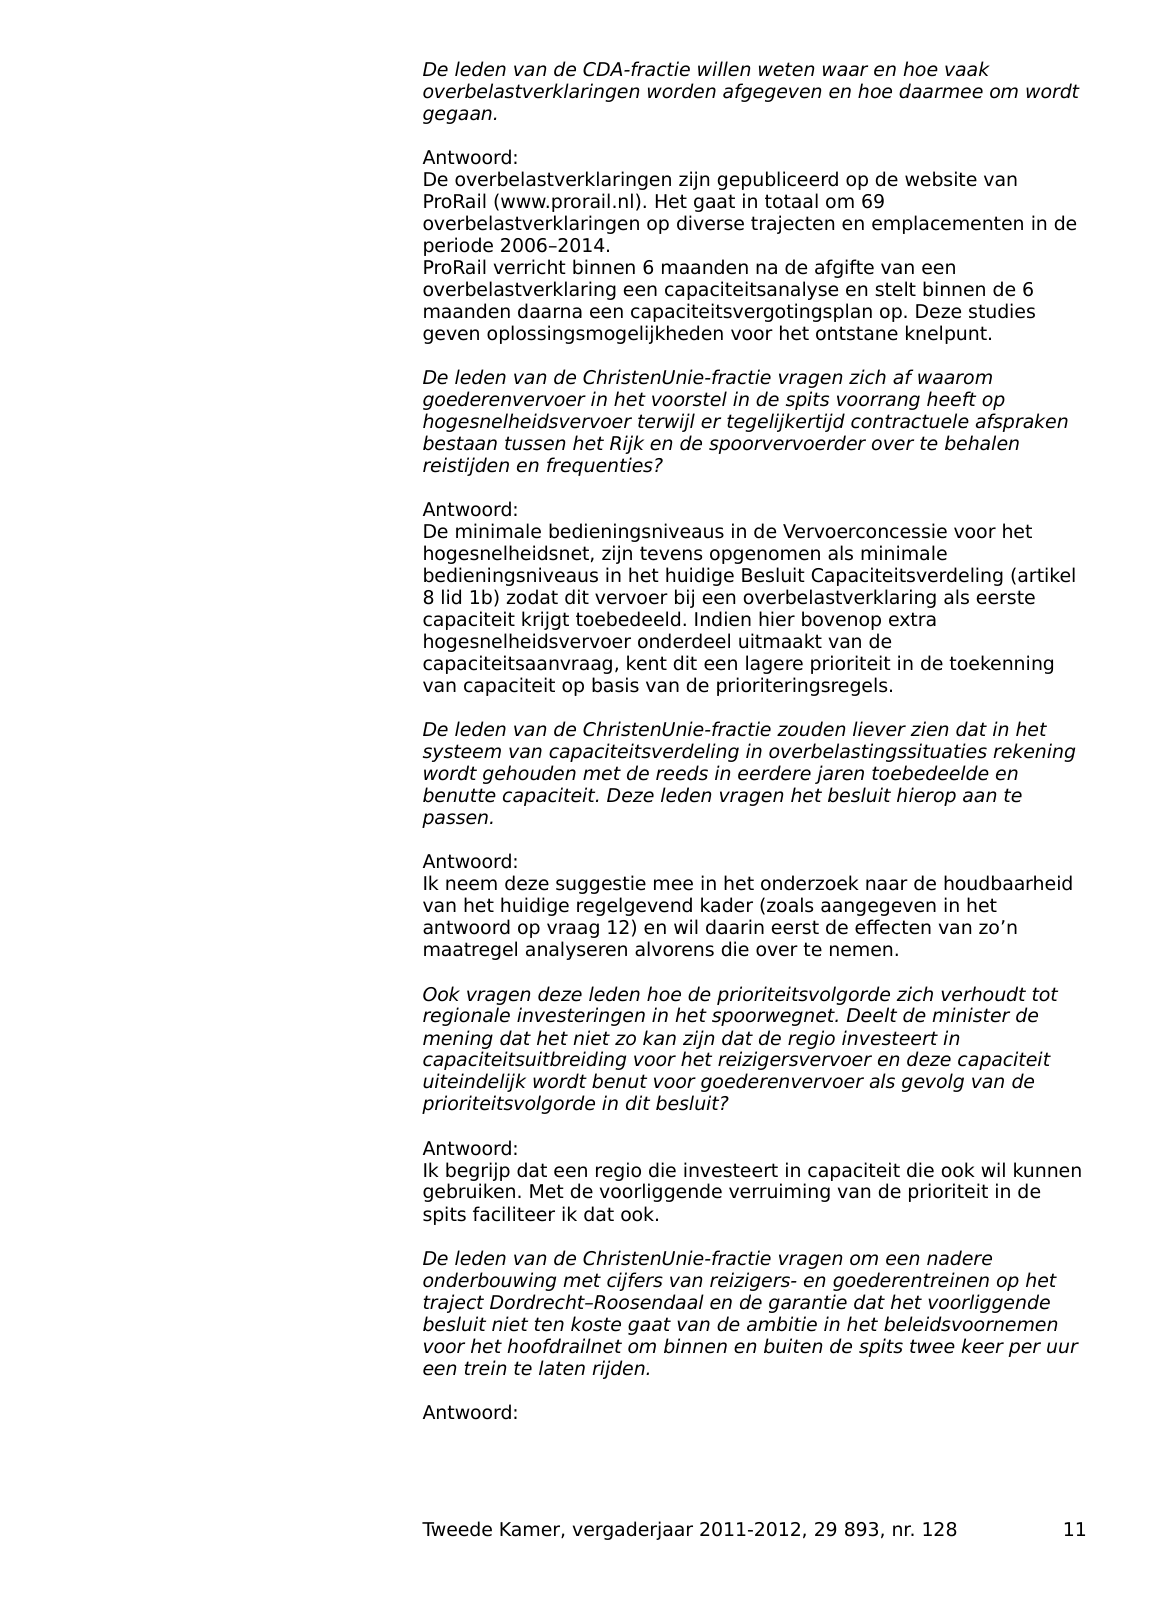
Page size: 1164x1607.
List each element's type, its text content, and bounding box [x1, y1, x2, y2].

text De leden van de ChristenUnie-fractie vragen om een nadere onderbouwing met cijfers van reizigers- en goederentreinen op het traject Dordrecht–Roosendaal en de garantie dat het voorliggende besluit niet ten koste gaat van de ambitie in het beleidsvoornemen voor het hoofdrailnet om binnen en buiten de spits twee keer per uur een trein te laten rijden. [422, 1248, 1087, 1379]
text Ik begrijp dat een regio die investeert in capaciteit die ook wil kunnen gebruiken. Met de voorliggende verruiming van de prioriteit in de spits faciliteer ik dat ook. [422, 1159, 1087, 1225]
text De leden van de ChristenUnie-fractie zouden liever zien dat in het systeem van capaciteitsverdeling in overbelastingssituaties rekening wordt gehouden met de reeds in eerdere jaren toebedeelde en benutte capaciteit. Deze leden vragen het besluit hierop aan te passen. [422, 719, 1087, 829]
text Antwoord: [422, 1137, 1087, 1159]
text De leden van de ChristenUnie-fractie vragen zich af waarom goederenvervoer in het voorstel in de spits voorrang heeft op hogesnelheidsvervoer terwijl er tegelijkertijd contractuele afspraken bestaan tussen het Rijk en de spoorvervoerder over te behalen reistijden en frequenties? [422, 367, 1087, 477]
text Antwoord: [422, 851, 1087, 873]
text De minimale bedieningsniveaus in de Vervoerconcessie voor het hogesnelheidsnet, zijn tevens opgenomen als minimale bedieningsniveaus in het huidige Besluit Capaciteitsverdeling (artikel 8 lid 1b) zodat dit vervoer bij een overbelastverklaring als eerste capaciteit krijgt toebedeeld. Indien hier bovenop extra hogesnelheidsvervoer onderdeel uitmaakt van de capaciteitsaanvraag, kent dit een lagere prioriteit in de toekenning van capaciteit op basis van de prioriteringsregels. [422, 521, 1087, 697]
text ProRail verricht binnen 6 maanden na de afgifte van een overbelastverklaring een capaciteitsanalyse en stelt binnen de 6 maanden daarna een capaciteitsvergotingsplan op. Deze studies geven oplossingsmogelijkheden voor het ontstane knelpunt. [422, 257, 1087, 345]
text De leden van de CDA-fractie willen weten waar en hoe vaak overbelastverklaringen worden afgegeven en hoe daarmee om wordt gegaan. [422, 59, 1087, 125]
text Antwoord: [422, 1402, 1087, 1424]
text Ook vragen deze leden hoe de prioriteitsvolgorde zich verhoudt tot regionale investeringen in het spoorwegnet. Deelt de minister de mening dat het niet zo kan zijn dat de regio investeert in capaciteitsuitbreiding voor het reizigersvervoer en deze capaciteit uiteindelijk wordt benut voor goederenvervoer als gevolg van de prioriteitsvolgorde in dit besluit? [422, 983, 1087, 1115]
text Antwoord: [422, 147, 1087, 169]
text Antwoord: [422, 499, 1087, 521]
text De overbelastverklaringen zijn gepubliceerd op de website van ProRail (www.prorail.nl). Het gaat in totaal om 69 overbelastverklaringen op diverse trajecten en emplacementen in de periode 2006–2014. [422, 169, 1087, 257]
text Ik neem deze suggestie mee in het onderzoek naar de houdbaarheid van het huidige regelgevend kader (zoals aangegeven in het antwoord op vraag 12) en wil daarin eerst de effecten van zo’n maatregel analyseren alvorens die over te nemen. [422, 873, 1087, 961]
